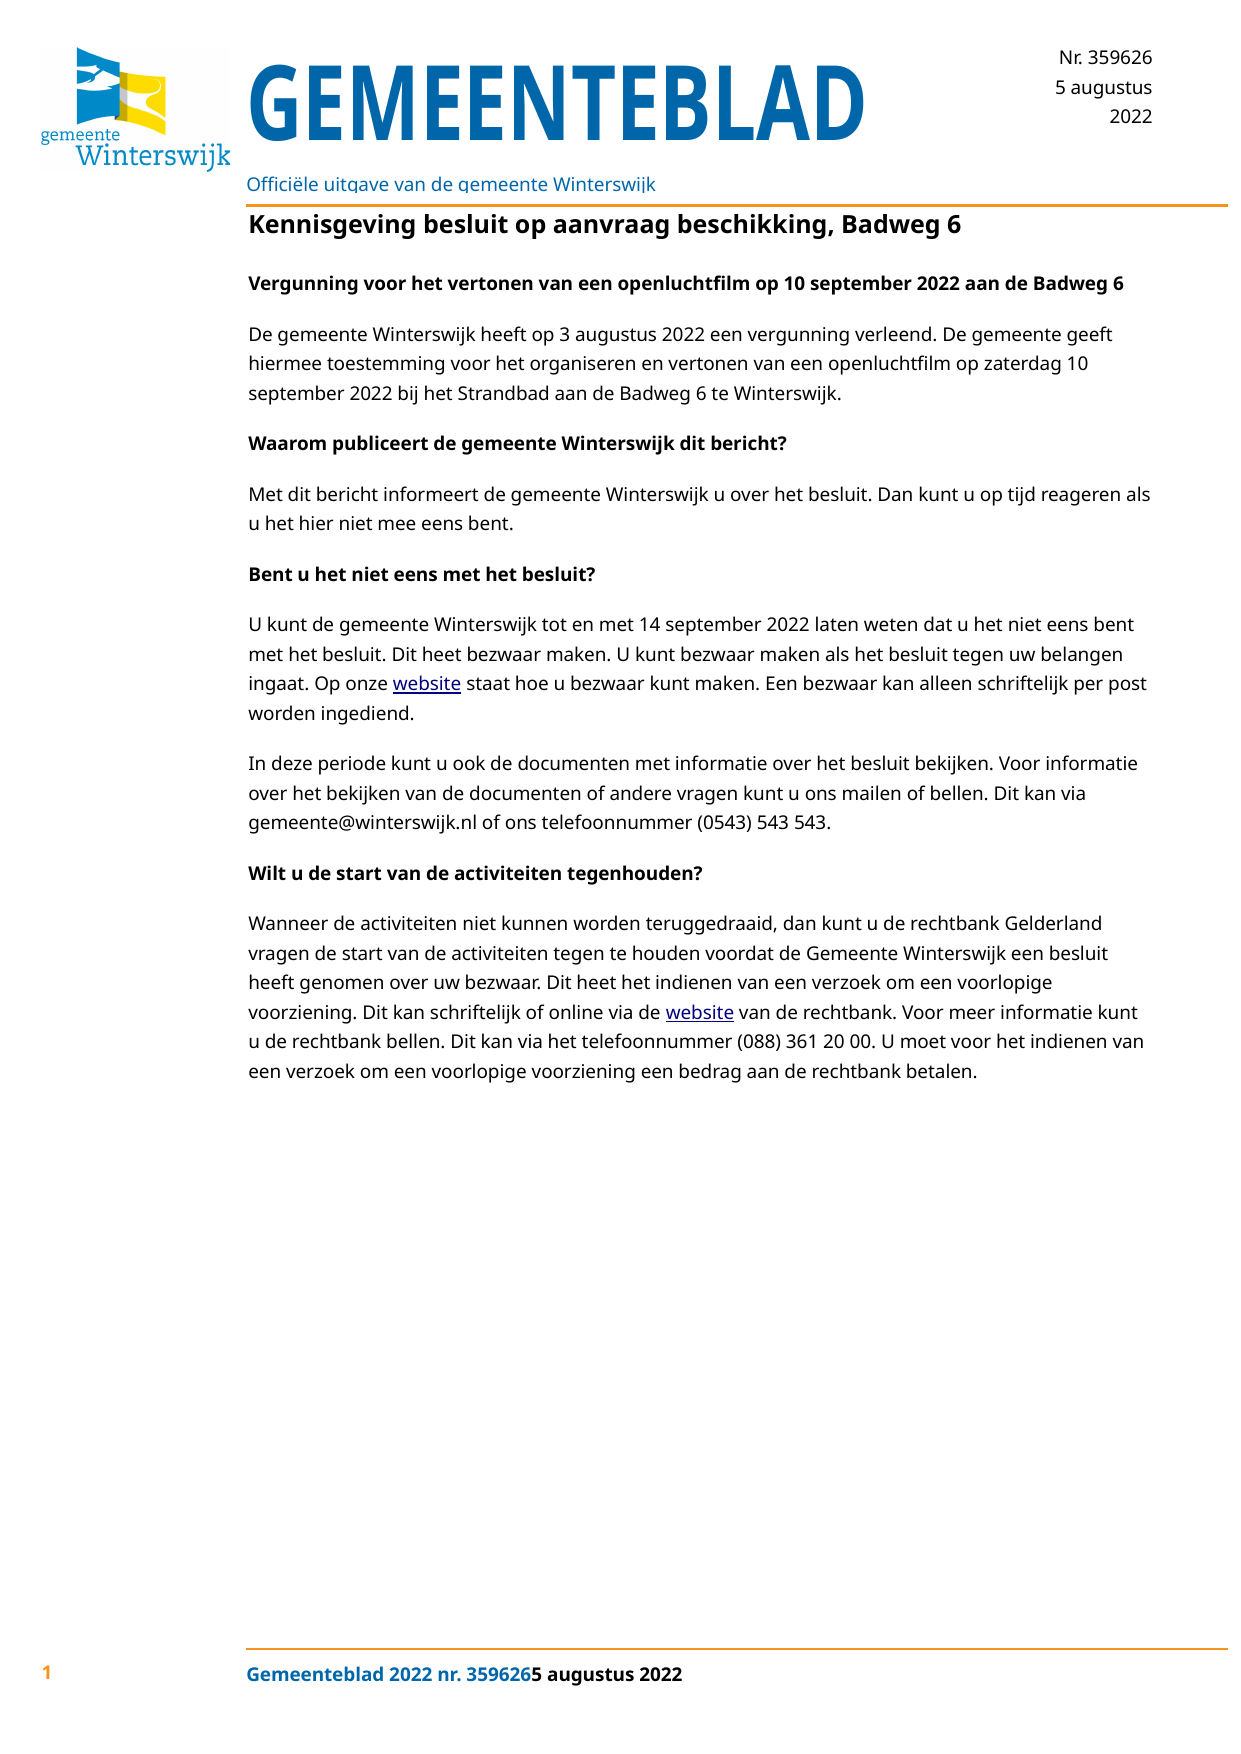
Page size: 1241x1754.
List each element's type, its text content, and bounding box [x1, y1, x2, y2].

text U kunt de gemeente Winterswijk tot en met 14 september 2022 laten weten dat u het niet eens bent met het besluit. Dit heet bezwaar maken. U kunt bezwaar maken als het besluit tegen uw belangen ingaat. Op onze website staat hoe u bezwaar kunt maken. Een bezwaar kan alleen schriftelijk per post worden ingediend. [248, 611, 1152, 726]
text Met dit bericht informeert de gemeente Winterswijk u over het besluit. Dan kunt u op tijd reageren als u het hier niet mee eens bent. [248, 481, 1152, 536]
text Waarom publiceert de gemeente Winterswijk dit bericht? [248, 430, 1152, 456]
text Wilt u de start van de activiteiten tegenhouden? [248, 860, 1152, 886]
text Kennisgeving besluit op aanvraag beschikking, Badweg 6 [248, 207, 1152, 241]
text De gemeente Winterswijk heeft op 3 augustus 2022 een vergunning verleend. De gemeente geeft hiermee toestemming voor het organiseren en vertonen van een openluchtfilm op zaterdag 10 september 2022 bij het Strandbad aan de Badweg 6 te Winterswijk. [248, 321, 1152, 406]
picture [225, 153, 231, 162]
text In deze periode kunt u ook de documenten met informatie over het besluit bekijken. Voor informatie over het bekijken van de documenten of andere vragen kunt u ons mailen of bellen. Dit kan via gemeente@winterswijk.nl of ons telefoonnummer (0543) 543 543. [248, 750, 1152, 835]
text Bent u het niet eens met het besluit? [248, 561, 1152, 586]
text Vergunning voor het vertonen van een openluchtfilm op 10 september 2022 aan de Badweg 6 [248, 270, 1152, 296]
text Wanneer de activiteiten niet kunnen worden teruggedraaid, dan kunt u de rechtbank Gelderland vragen de start van de activiteiten tegen te houden voordat de Gemeente Winterswijk een besluit heeft genomen over uw bezwaar. Dit heet het indienen van een verzoek om een voorlopige voorziening. Dit kan schriftelijk of online via de website van de rechtbank. Voor meer informatie kunt u de rechtbank bellen. Dit kan via het telefoonnummer (088) 361 20 00. U moet voor het indienen van een verzoek om een voorlopige voorziening een bedrag aan de rechtbank betalen. [248, 910, 1152, 1084]
picture [41, 47, 231, 172]
